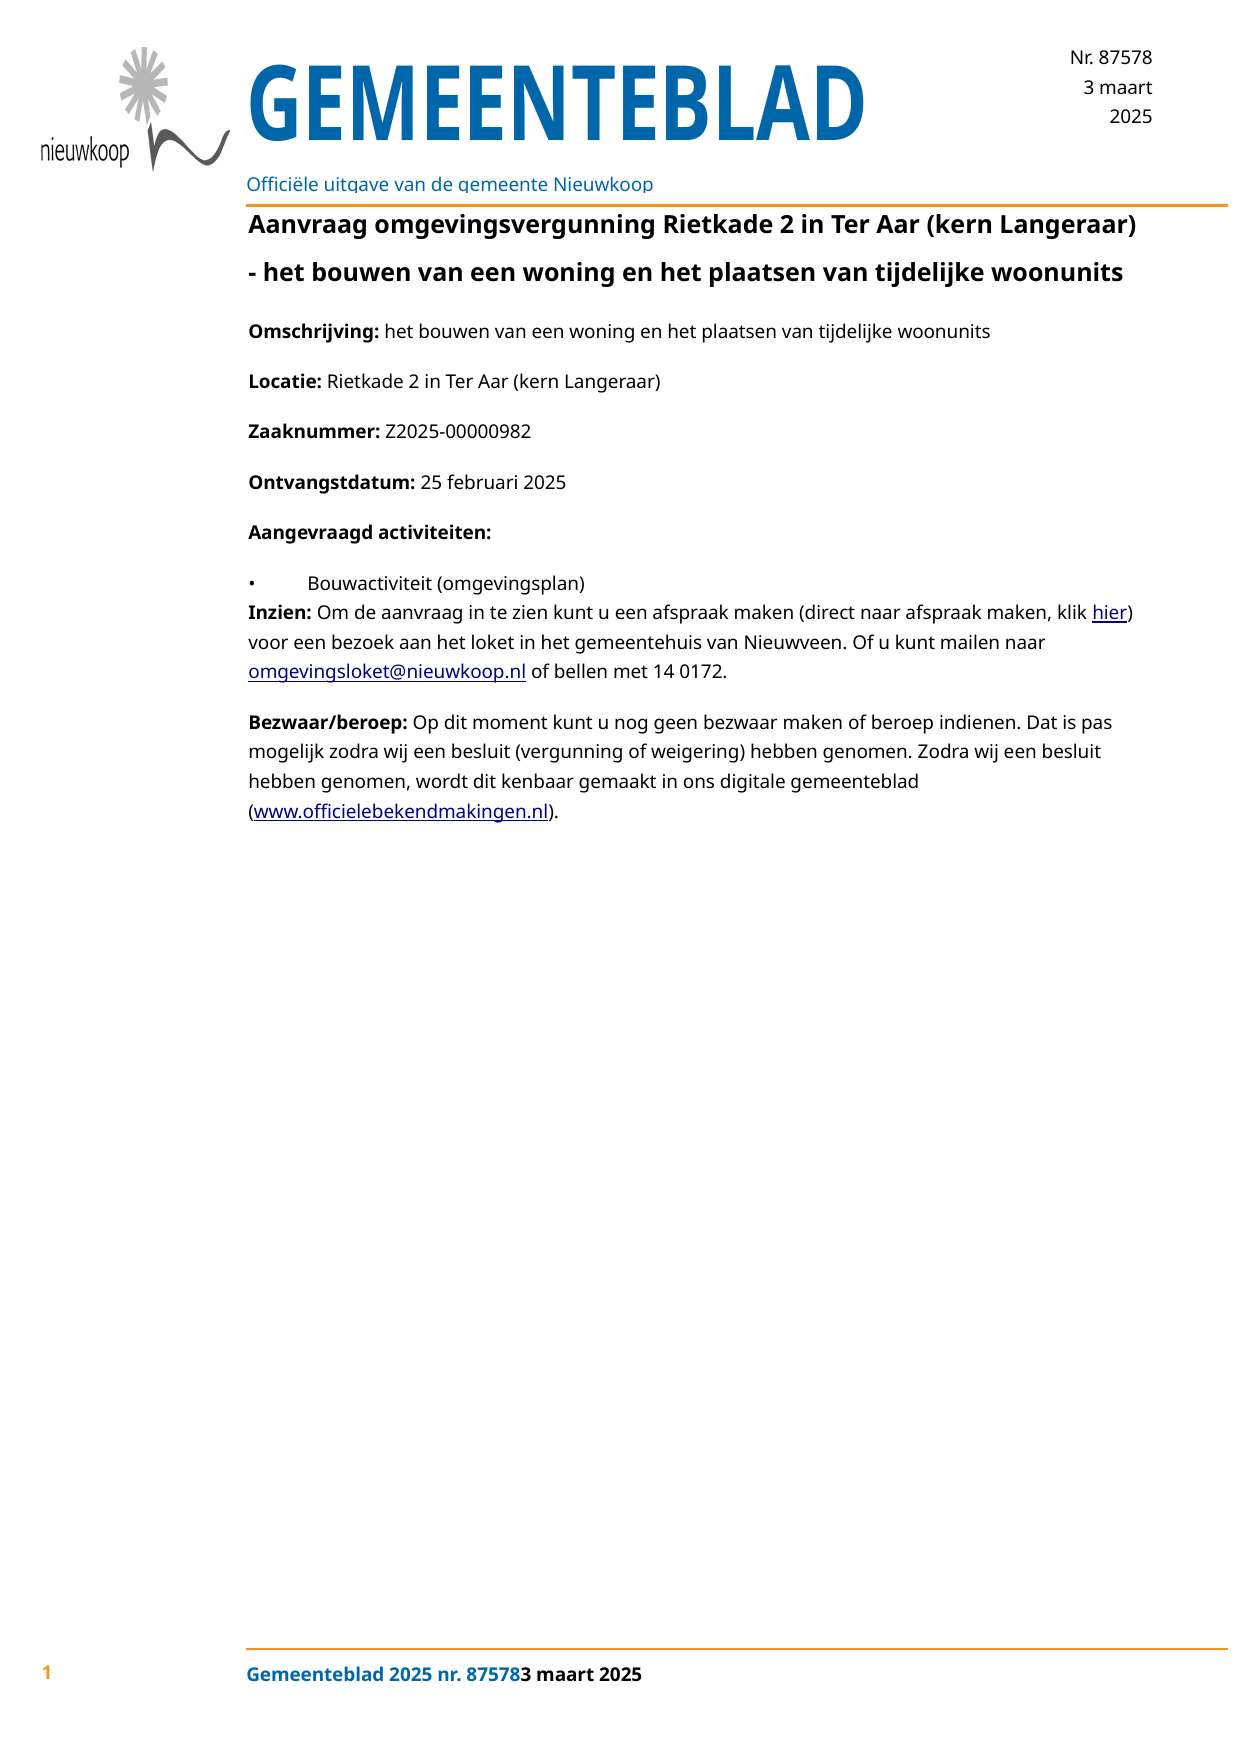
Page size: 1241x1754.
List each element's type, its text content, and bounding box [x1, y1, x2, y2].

list Bouwactiviteit (omgevingsplan) [248, 570, 1152, 596]
text Aangevraagd activiteiten: [248, 519, 1152, 545]
text Locatie: Rietkade 2 in Ter Aar (kern Langeraar) [248, 368, 1152, 394]
picture [41, 47, 231, 172]
text Omschrijving: het bouwen van een woning en het plaatsen van tijdelijke woonunits [248, 318, 1152, 344]
text Bezwaar/beroep: Op dit moment kunt u nog geen bezwaar maken of beroep indienen. Dat is pas mogelijk zodra wij een besluit (vergunning of weigering) hebben genomen. Zodra wij een besluit hebben genomen, wordt dit kenbaar gemaakt in ons digitale gemeenteblad (www.officielebekendmakingen.nl). [248, 709, 1152, 824]
text Zaaknummer: Z2025-00000982 [248, 419, 1152, 444]
text Inzien: Om de aanvraag in te zien kunt u een afspraak maken (direct naar afspraak maken, klik hier) voor een bezoek aan het loket in het gemeentehuis van Nieuwveen. Of u kunt mailen naar omgevingsloket@nieuwkoop.nl of bellen met 14 0172. [248, 599, 1152, 684]
text Ontvangstdatum: 25 februari 2025 [248, 469, 1152, 495]
text Aanvraag omgevingsvergunning Rietkade 2 in Ter Aar (kern Langeraar) - het bouwen van een woning en het plaatsen van tijdelijke woonunits [248, 207, 1152, 288]
